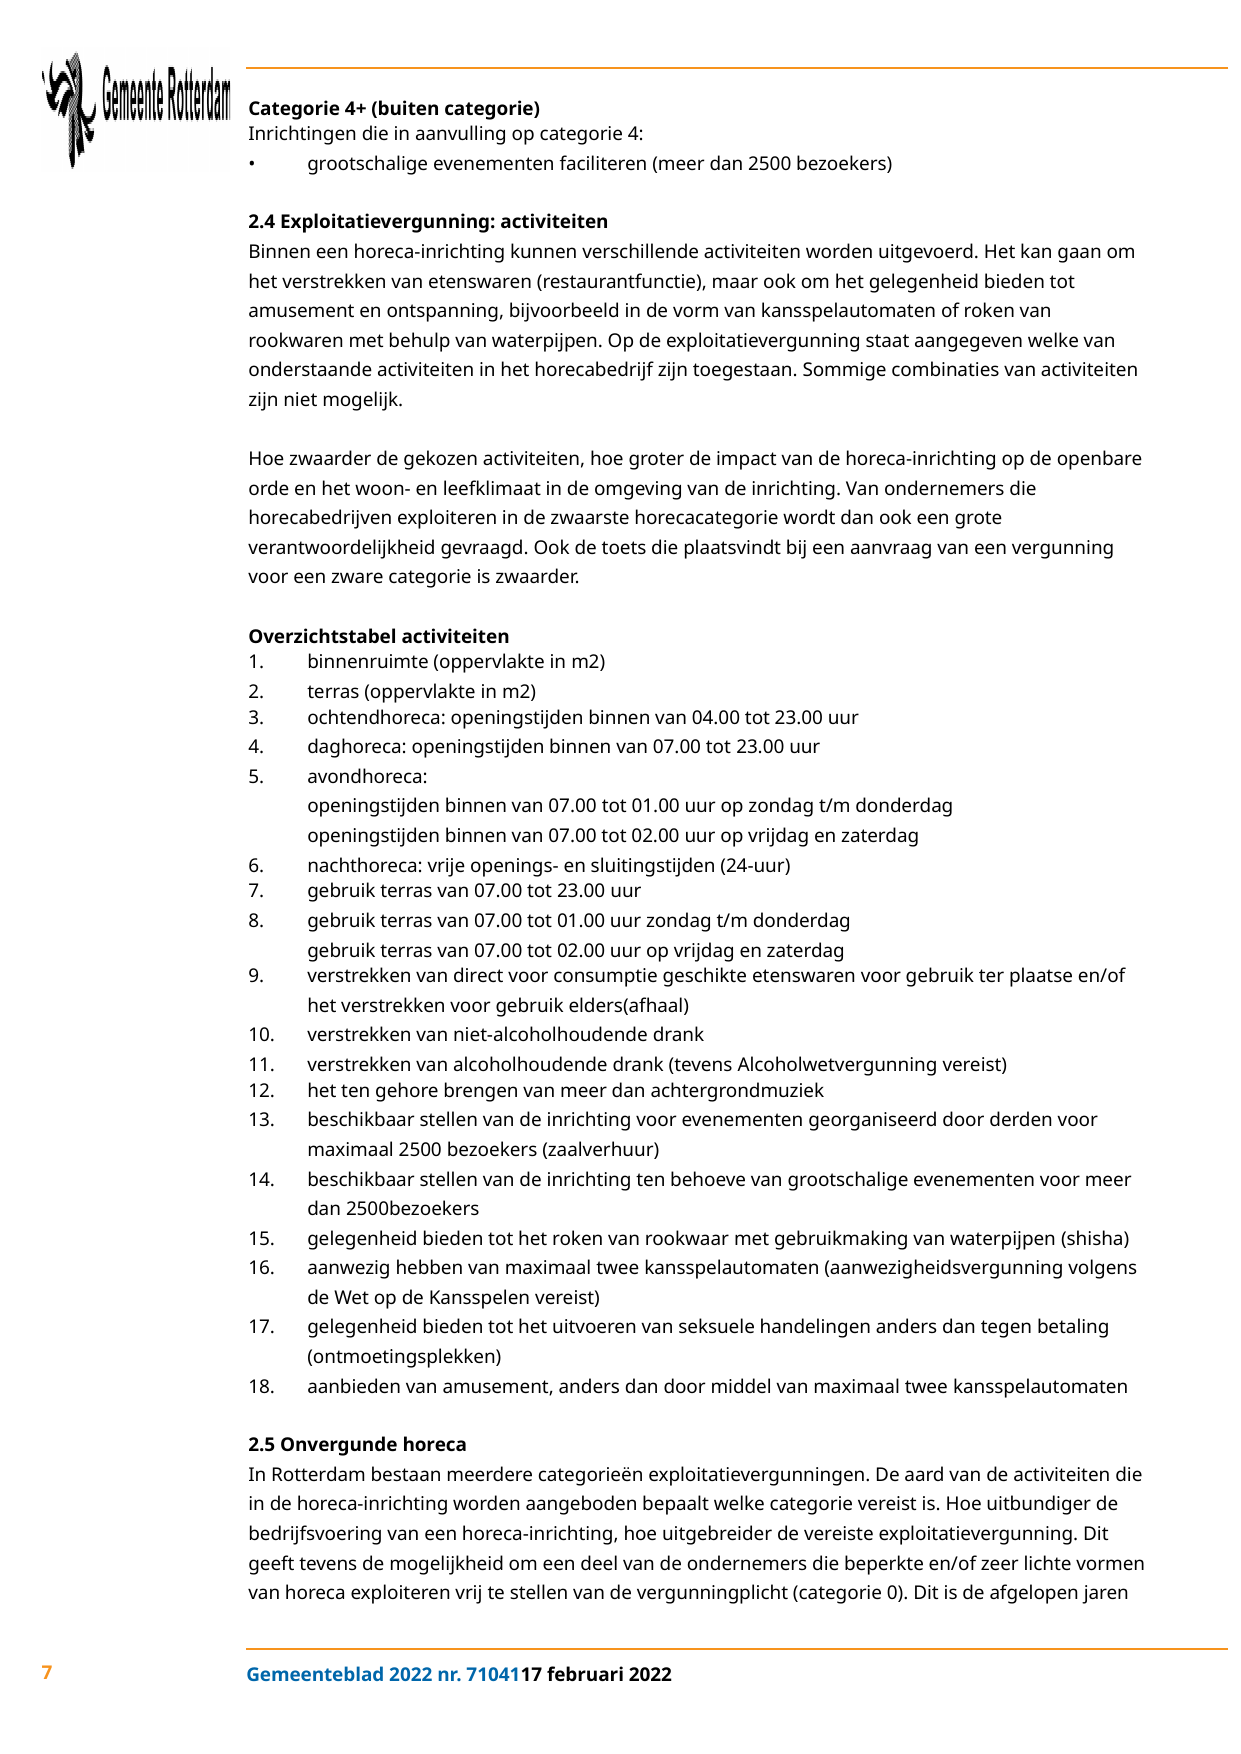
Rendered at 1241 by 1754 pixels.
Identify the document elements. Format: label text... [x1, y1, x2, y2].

text Binnen een horeca-inrichting kunnen verschillende activiteiten worden uitgevoerd. Het kan gaan om het verstrekken van etenswaren (restaurantfunctie), maar ook om het gelegenheid bieden tot amusement en ontspanning, bijvoorbeeld in de vorm van kansspelautomaten of roken van rookwaren met behulp van waterpijpen. Op de exploitatievergunning staat aangegeven welke van onderstaande activiteiten in het horecabedrijf zijn toegestaan. Sommige combinaties van activiteiten zijn niet mogelijk. [248, 238, 1152, 412]
text 2.5 Onvergunde horeca [248, 1431, 1152, 1457]
table_cell Inrichtingen die in aanvulling op categorie 4: grootschalige evenementen faciliteren (meer dan 2500 bezoekers) [248, 121, 1152, 176]
table_cell verstrekken van direct voor consumptie geschikte etenswaren voor gebruik ter plaatse en/of het verstrekken voor gebruik elders(afhaal) verstrekken van niet-alcoholhoudende drank verstrekken van alcoholhoudende drank (tevens Alcoholwetvergunning vereist) [248, 963, 1152, 1077]
table_header Overzichtstabel activiteiten [248, 623, 1152, 649]
text In Rotterdam bestaan meerdere categorieën exploitatievergunningen. De aard van de activiteiten die in de horeca-inrichting worden aangeboden bepaalt welke categorie vereist is. Hoe uitbundiger de bedrijfsvoering van een horeca-inrichting, hoe uitgebreider de vereiste exploitatievergunning. Dit geeft tevens de mogelijkheid om een deel van de ondernemers die beperkte en/of zeer lichte vormen van horeca exploiteren vrij te stellen van de vergunningplicht (categorie 0). Dit is de afgelopen jaren [248, 1461, 1152, 1605]
picture [41, 47, 231, 172]
table_cell het ten gehore brengen van meer dan achtergrondmuziek beschikbaar stellen van de inrichting voor evenementen georganiseerd door derden voor maximaal 2500 bezoekers (zaalverhuur) beschikbaar stellen van de inrichting ten behoeve van grootschalige evenementen voor meer dan 2500bezoekers gelegenheid bieden tot het roken van rookwaar met gebruikmaking van waterpijpen (shisha) aanwezig hebben van maximaal twee kansspelautomaten (aanwezigheidsvergunning volgens de Wet op de Kansspelen vereist) gelegenheid bieden tot het uitvoeren van seksuele handelingen anders dan tegen betaling (ontmoetingsplekken) aanbieden van amusement, anders dan door middel van maximaal twee kansspelautomaten [248, 1077, 1152, 1398]
text Hoe zwaarder de gekozen activiteiten, hoe groter de impact van de horeca-inrichting op de openbare orde en het woon- en leefklimaat in de omgeving van de inrichting. Van ondernemers die horecabedrijven exploiteren in de zwaarste horecacategorie wordt dan ook een grote verantwoordelijkheid gevraagd. Ook de toets die plaatsvindt bij een aanvraag van een vergunning voor een zware categorie is zwaarder. [248, 445, 1152, 589]
table_cell ochtendhoreca: openingstijden binnen van 04.00 tot 23.00 uur daghoreca: openingstijden binnen van 07.00 tot 23.00 uur avondhoreca: openingstijden binnen van 07.00 tot 01.00 uur op zondag t/m donderdag openingstijden binnen van 07.00 tot 02.00 uur op vrijdag en zaterdag nachthoreca: vrije openings- en sluitingstijden (24-uur) [248, 704, 1152, 878]
text 2.4 Exploitatievergunning: activiteiten [248, 209, 1152, 234]
table_cell binnenruimte (oppervlakte in m2) terras (oppervlakte in m2) [248, 649, 1152, 704]
table_cell Categorie 4+ (buiten categorie) [248, 95, 1152, 121]
table_cell gebruik terras van 07.00 tot 23.00 uur gebruik terras van 07.00 tot 01.00 uur zondag t/m donderdag gebruik terras van 07.00 tot 02.00 uur op vrijdag en zaterdag [248, 878, 1152, 962]
